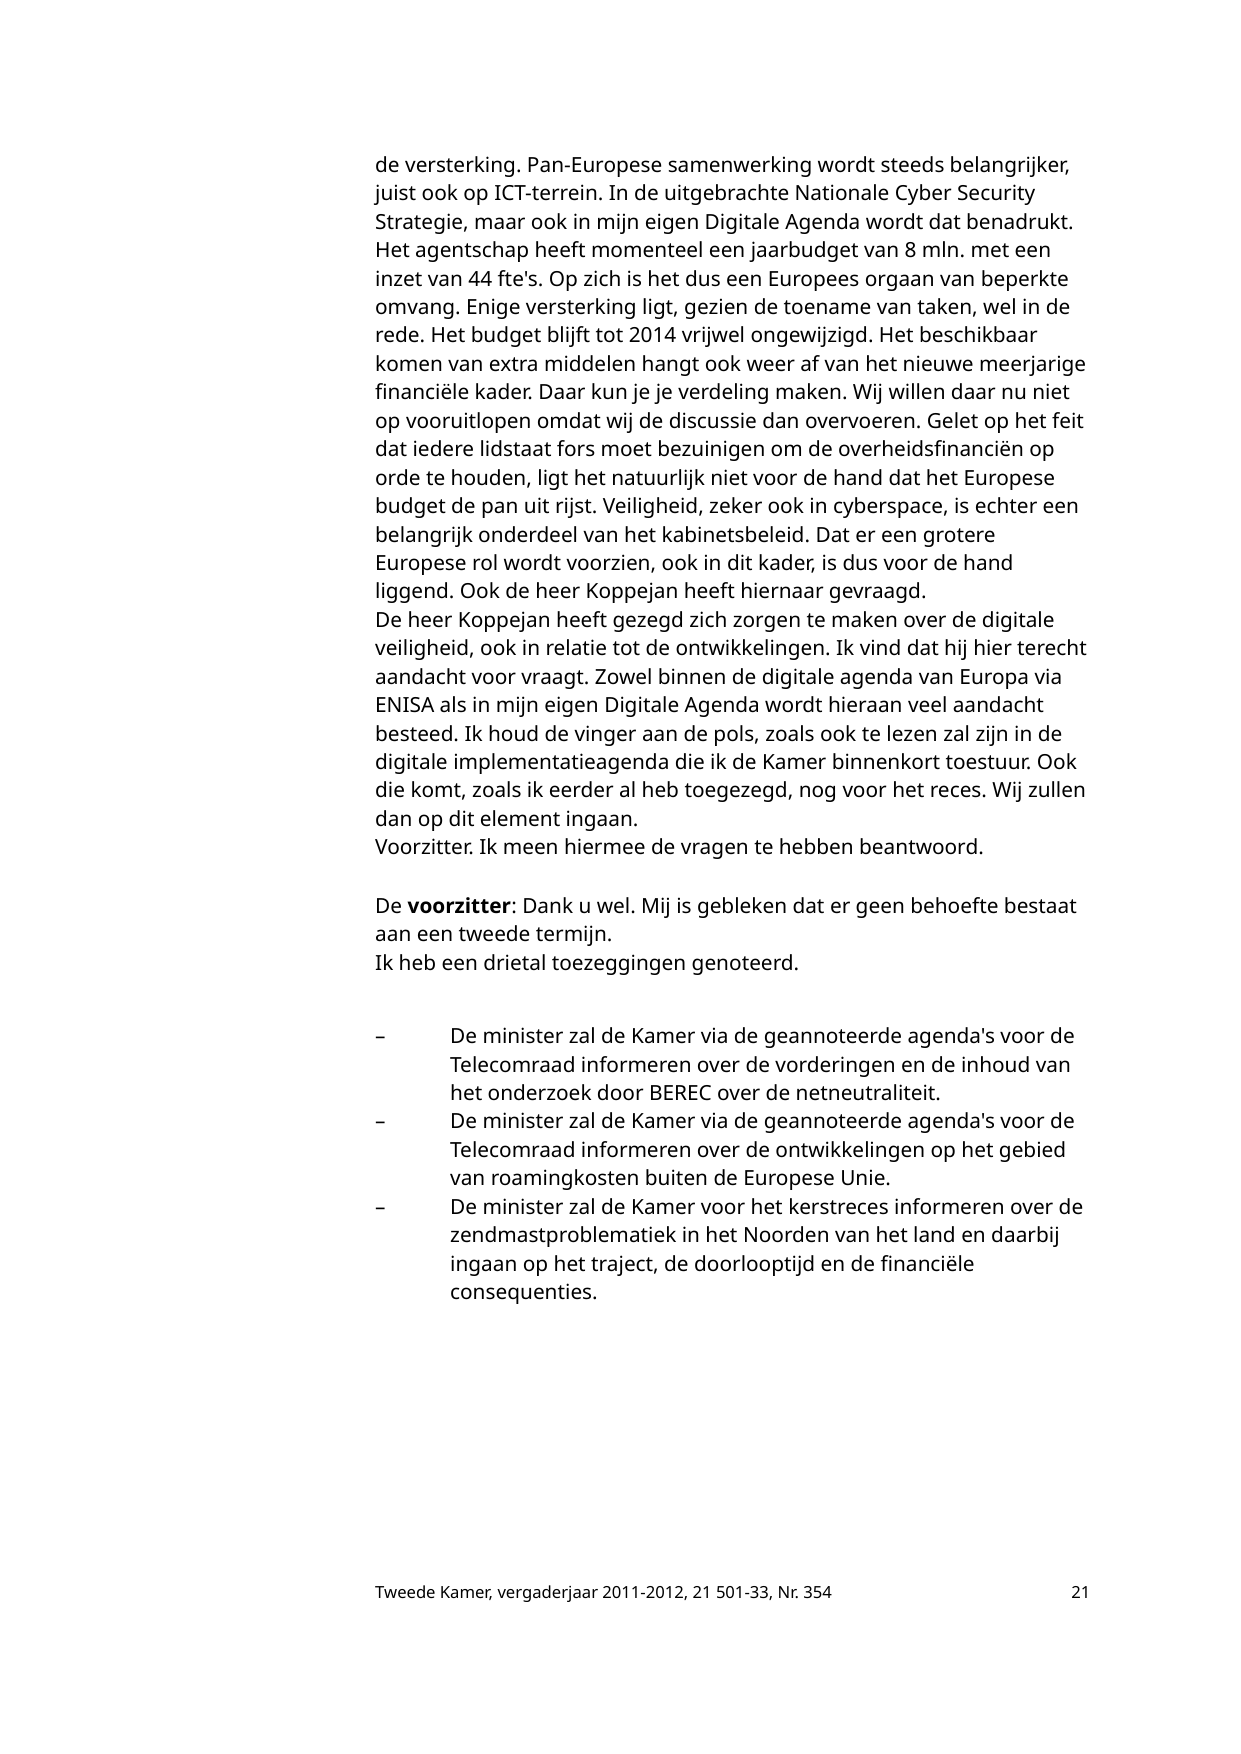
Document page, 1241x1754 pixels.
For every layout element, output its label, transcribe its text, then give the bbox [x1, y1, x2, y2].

list De minister zal de Kamer via de geannoteerde agenda's voor de Telecomraad informeren over de ontwikkelingen op het gebied van roamingkosten buiten de Europese Unie. [375, 1107, 1090, 1192]
text De voorzitter: Dank u wel. Mij is gebleken dat er geen behoefte bestaat aan een tweede termijn. [375, 891, 1090, 948]
text de versterking. Pan-Europese samenwerking wordt steeds belangrijker, juist ook op ICT-terrein. In de uitgebrachte Nationale Cyber Security Strategie, maar ook in mijn eigen Digitale Agenda wordt dat benadrukt. Het agentschap heeft momenteel een jaarbudget van 8 mln. met een inzet van 44 fte's. Op zich is het dus een Europees orgaan van beperkte omvang. Enige versterking ligt, gezien de toename van taken, wel in de rede. Het budget blijft tot 2014 vrijwel ongewijzigd. Het beschikbaar komen van extra middelen hangt ook weer af van het nieuwe meerjarige financiële kader. Daar kun je je verdeling maken. Wij willen daar nu niet op vooruitlopen omdat wij de discussie dan overvoeren. Gelet op het feit dat iedere lidstaat fors moet bezuinigen om de overheidsfinanciën op orde te houden, ligt het natuurlijk niet voor de hand dat het Europese budget de pan uit rijst. Veiligheid, zeker ook in cyberspace, is echter een belangrijk onderdeel van het kabinetsbeleid. Dat er een grotere Europese rol wordt voorzien, ook in dit kader, is dus voor de hand liggend. Ook de heer Koppejan heeft hiernaar gevraagd. [375, 150, 1090, 605]
text Voorzitter. Ik meen hiermee de vragen te hebben beantwoord. [375, 832, 1090, 861]
list De minister zal de Kamer voor het kerstreces informeren over de zendmastproblematiek in het Noorden van het land en daarbij ingaan op het traject, de doorlooptijd en de financiële consequenties. [375, 1192, 1090, 1306]
text Ik heb een drietal toezeggingen genoteerd. [375, 948, 1090, 976]
text De heer Koppejan heeft gezegd zich zorgen te maken over de digitale veiligheid, ook in relatie tot de ontwikkelingen. Ik vind dat hij hier terecht aandacht voor vraagt. Zowel binnen de digitale agenda van Europa via ENISA als in mijn eigen Digitale Agenda wordt hieraan veel aandacht besteed. Ik houd de vinger aan de pols, zoals ook te lezen zal zijn in de digitale implementatieagenda die ik de Kamer binnenkort toestuur. Ook die komt, zoals ik eerder al heb toegezegd, nog voor het reces. Wij zullen dan op dit element ingaan. [375, 605, 1090, 832]
list De minister zal de Kamer via de geannoteerde agenda's voor de Telecomraad informeren over de vorderingen en de inhoud van het onderzoek door BEREC over de netneutraliteit. [375, 1021, 1090, 1107]
